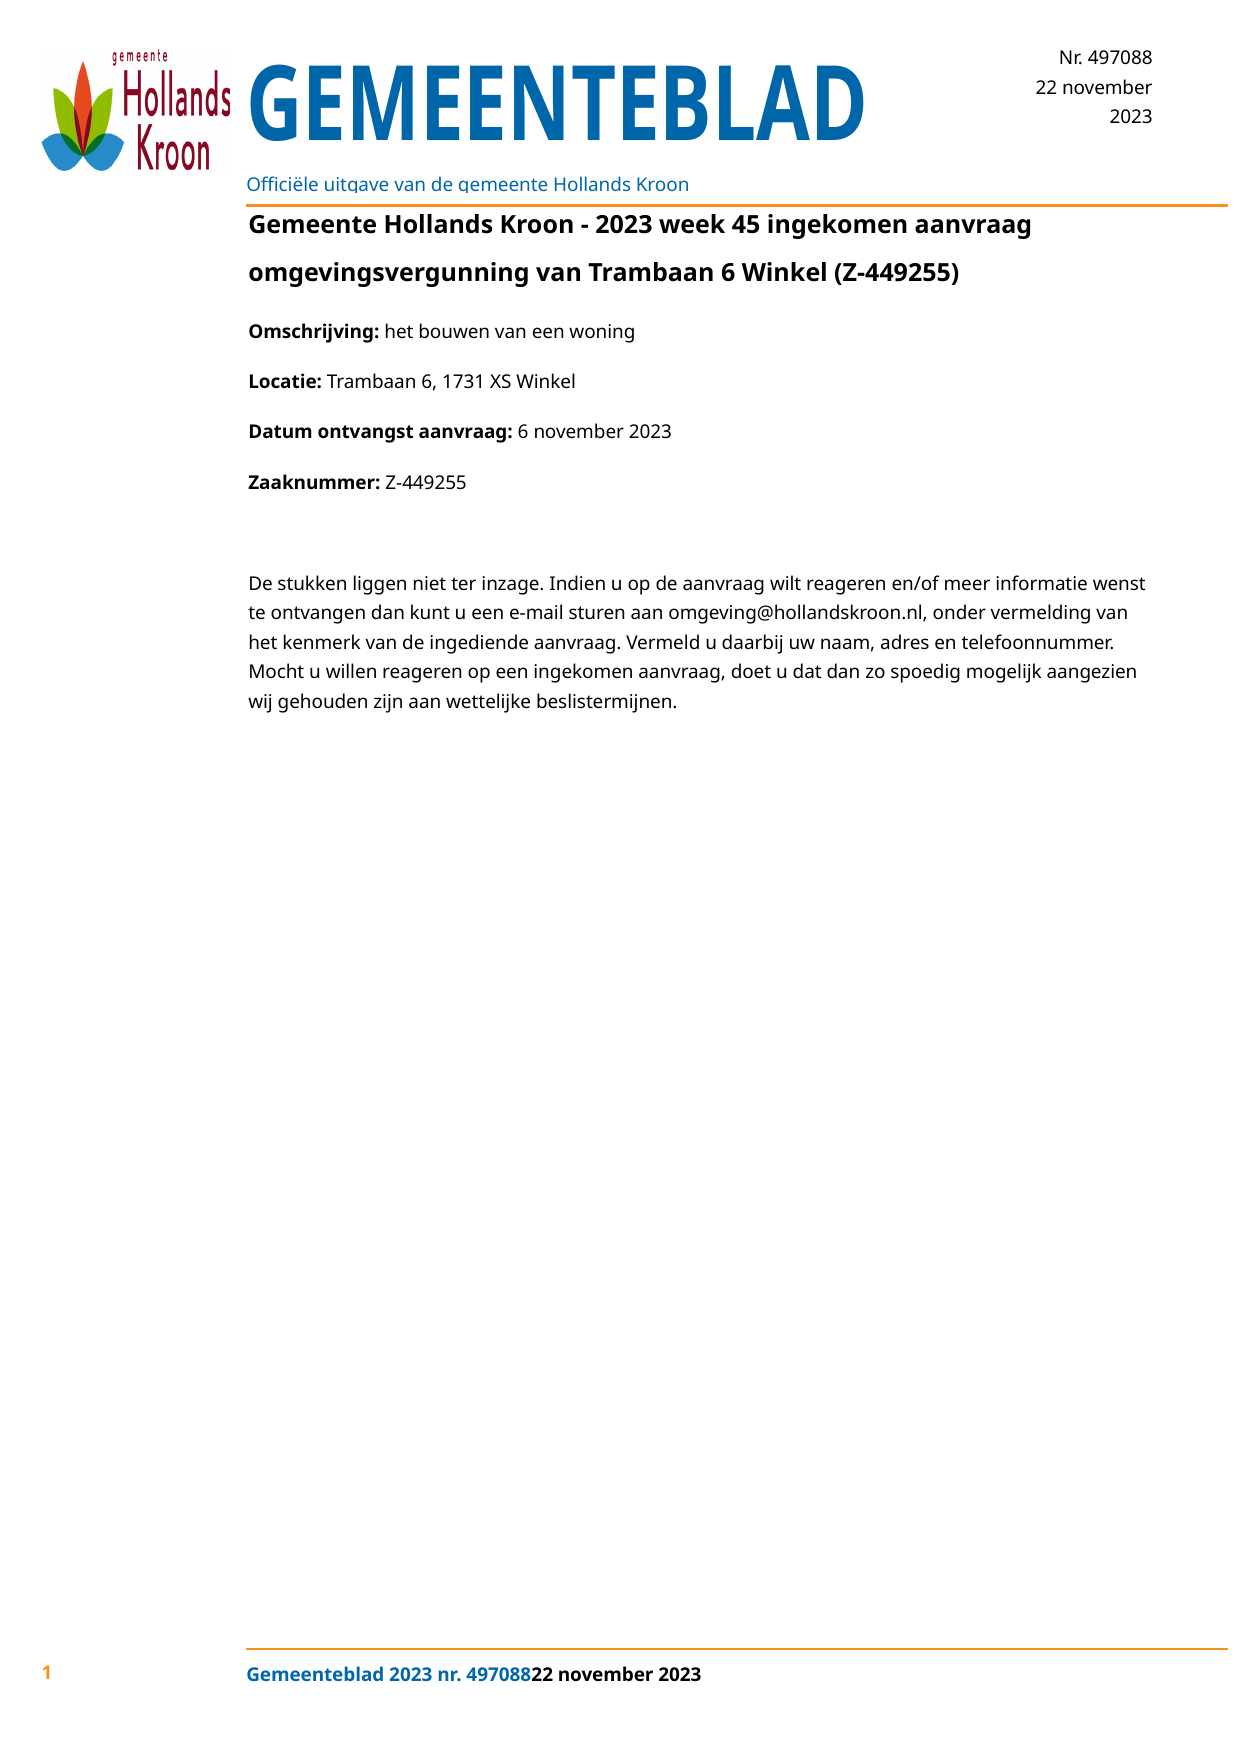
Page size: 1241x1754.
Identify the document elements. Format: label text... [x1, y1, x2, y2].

text Zaaknummer: Z-449255 [248, 469, 1152, 495]
text Datum ontvangst aanvraag: 6 november 2023 [248, 419, 1152, 444]
text Gemeente Hollands Kroon - 2023 week 45 ingekomen aanvraag omgevingsvergunning van Trambaan 6 Winkel (Z-449255) [248, 207, 1152, 288]
picture [41, 47, 231, 172]
text De stukken liggen niet ter inzage. Indien u op de aanvraag wilt reageren en/of meer informatie wenst te ontvangen dan kunt u een e-mail sturen aan omgeving@hollandskroon.nl, onder vermelding van het kenmerk van de ingediende aanvraag. Vermeld u daarbij uw naam, adres en telefoonnummer. Mocht u willen reageren op een ingekomen aanvraag, doet u dat dan zo spoedig mogelijk aangezien wij gehouden zijn aan wettelijke beslistermijnen. [248, 570, 1152, 714]
text Locatie: Trambaan 6, 1731 XS Winkel [248, 368, 1152, 394]
text Omschrijving: het bouwen van een woning [248, 318, 1152, 344]
